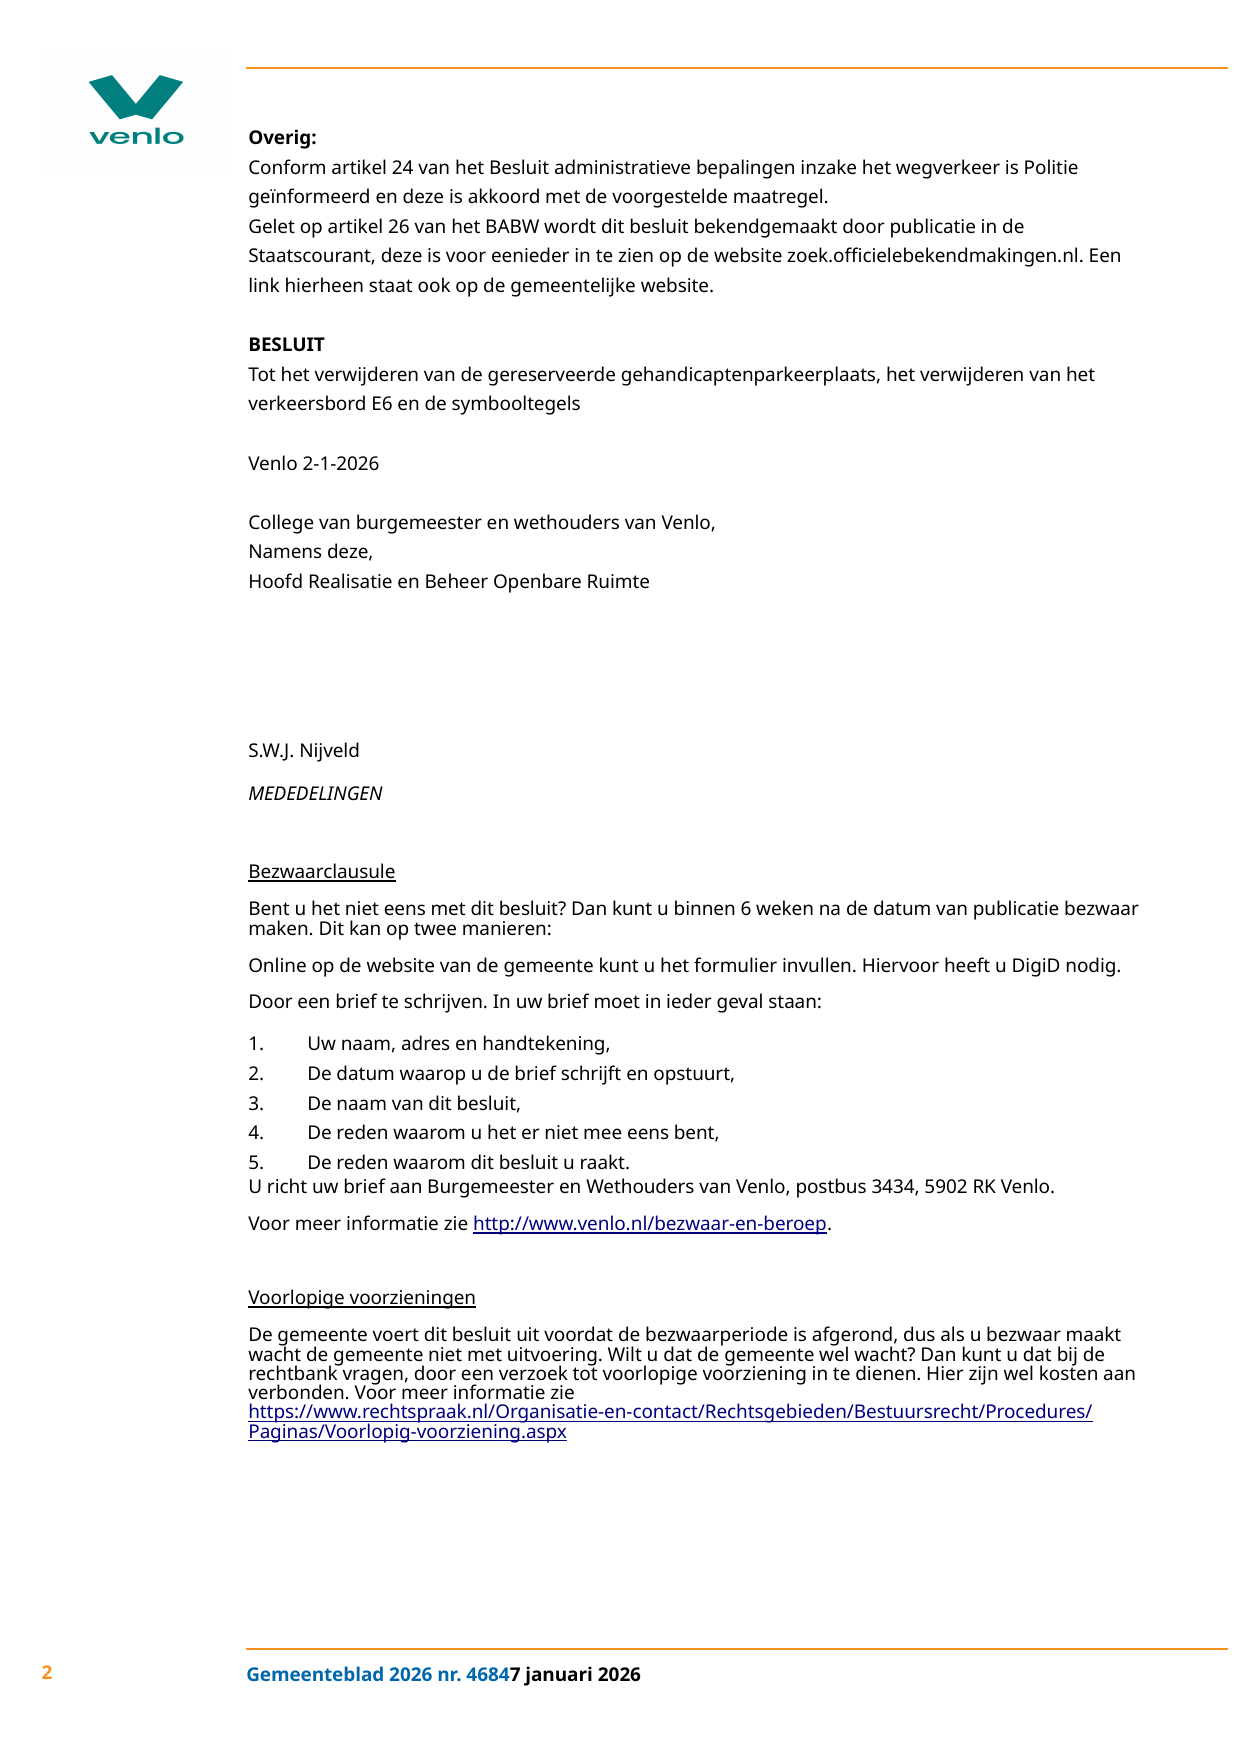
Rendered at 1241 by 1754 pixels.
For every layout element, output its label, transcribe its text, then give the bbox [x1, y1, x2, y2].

list Uw naam, adres en handtekening, [248, 1031, 1152, 1056]
text Venlo 2-1-2026 [248, 450, 1152, 476]
list De naam van dit besluit, [248, 1090, 1152, 1115]
list De reden waarom dit besluit u raakt. [248, 1149, 1152, 1174]
text S.W.J. Nijveld [248, 737, 1152, 763]
list De datum waarop u de brief schrijft en opstuurt, [248, 1060, 1152, 1086]
text Voorlopige voorzieningen [248, 1289, 1152, 1309]
text MEDEDELINGEN [248, 780, 1152, 806]
text Voor meer informatie zie http://www.venlo.nl/bezwaar-en-beroep. [248, 1215, 1152, 1235]
text U richt uw brief aan Burgemeester en Wethouders van Venlo, postbus 3434, 5902 RK Venlo. [248, 1178, 1152, 1198]
text College van burgemeester en wethouders van Venlo, [248, 509, 1152, 535]
picture [41, 47, 231, 172]
text Tot het verwijderen van de gereserveerde gehandicaptenparkeerplaats, het verwijderen van het verkeersbord E6 en de symbooltegels [248, 361, 1152, 416]
text Conform artikel 24 van het Besluit administratieve bepalingen inzake het wegverkeer is Politie geïnformeerd en deze is akkoord met de voorgestelde maatregel. [248, 154, 1152, 209]
list De reden waarom u het er niet mee eens bent, [248, 1119, 1152, 1145]
text Bezwaarclausule [248, 863, 1152, 883]
text Gelet op artikel 26 van het BABW wordt dit besluit bekendgemaakt door publicatie in de Staatscourant, deze is voor eenieder in te zien op de website zoek.officielebekendmakingen.nl. Een link hierheen staat ook op de gemeentelijke website. [248, 213, 1152, 298]
text Overig: [248, 124, 1152, 150]
text Door een brief te schrijven. In uw brief moet in ieder geval staan: [248, 993, 1152, 1013]
text Namens deze, [248, 538, 1152, 564]
text Hoofd Realisatie en Beheer Openbare Ruimte [248, 568, 1152, 594]
text BESLUIT [248, 331, 1152, 357]
text Online op de website van de gemeente kunt u het formulier invullen. Hiervoor heeft u DigiD nodig. [248, 957, 1152, 976]
text De gemeente voert dit besluit uit voordat de bezwaarperiode is afgerond, dus als u bezwaar maakt wacht de gemeente niet met uitvoering. Wilt u dat de gemeente wel wacht? Dan kunt u dat bij de rechtbank vragen, door een verzoek tot voorlopige voorziening in te dienen. Hier zijn wel kosten aan verbonden. Voor meer informatie zie https://www.rechtspraak.nl/Organisatie-en-contact/Rechtsgebieden/Bestuursrecht/Procedures/Paginas/Voorlopig-voorziening.aspx [248, 1326, 1152, 1442]
text Bent u het niet eens met dit besluit? Dan kunt u binnen 6 weken na de datum van publicatie bezwaar maken. Dit kan op twee manieren: [248, 900, 1152, 939]
